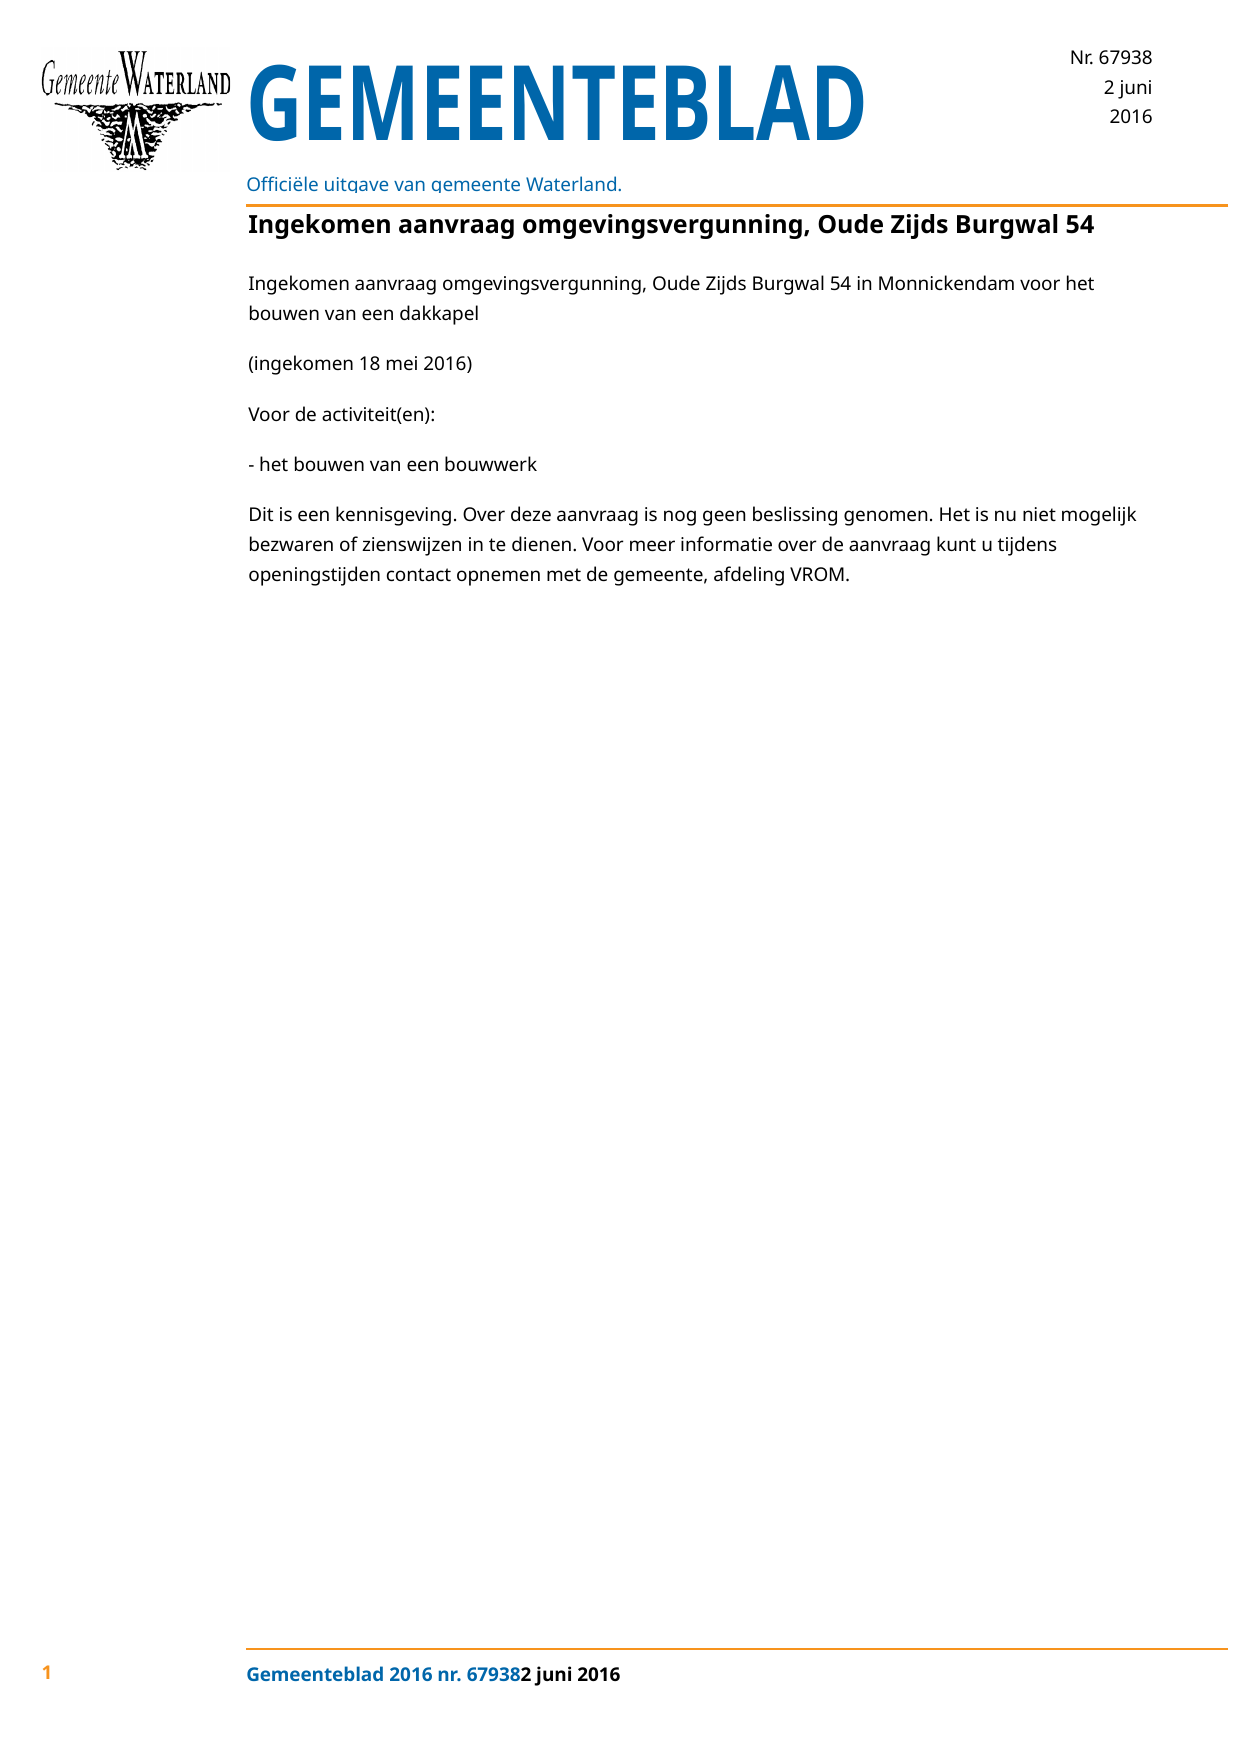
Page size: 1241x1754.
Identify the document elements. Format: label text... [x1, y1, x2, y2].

text (ingekomen 18 mei 2016) [248, 350, 1152, 376]
text - het bouwen van een bouwwerk [248, 451, 1152, 477]
text Dit is een kennisgeving. Over deze aanvraag is nog geen beslissing genomen. Het is nu niet mogelijk bezwaren of zienswijzen in te dienen. Voor meer informatie over de aanvraag kunt u tijdens openingstijden contact opnemen met de gemeente, afdeling VROM. [248, 502, 1152, 586]
text Voor de activiteit(en): [248, 401, 1152, 426]
picture [41, 47, 231, 172]
text Ingekomen aanvraag omgevingsvergunning, Oude Zijds Burgwal 54 in Monnickendam voor het bouwen van een dakkapel [248, 270, 1152, 326]
text Ingekomen aanvraag omgevingsvergunning, Oude Zijds Burgwal 54 [248, 207, 1152, 241]
